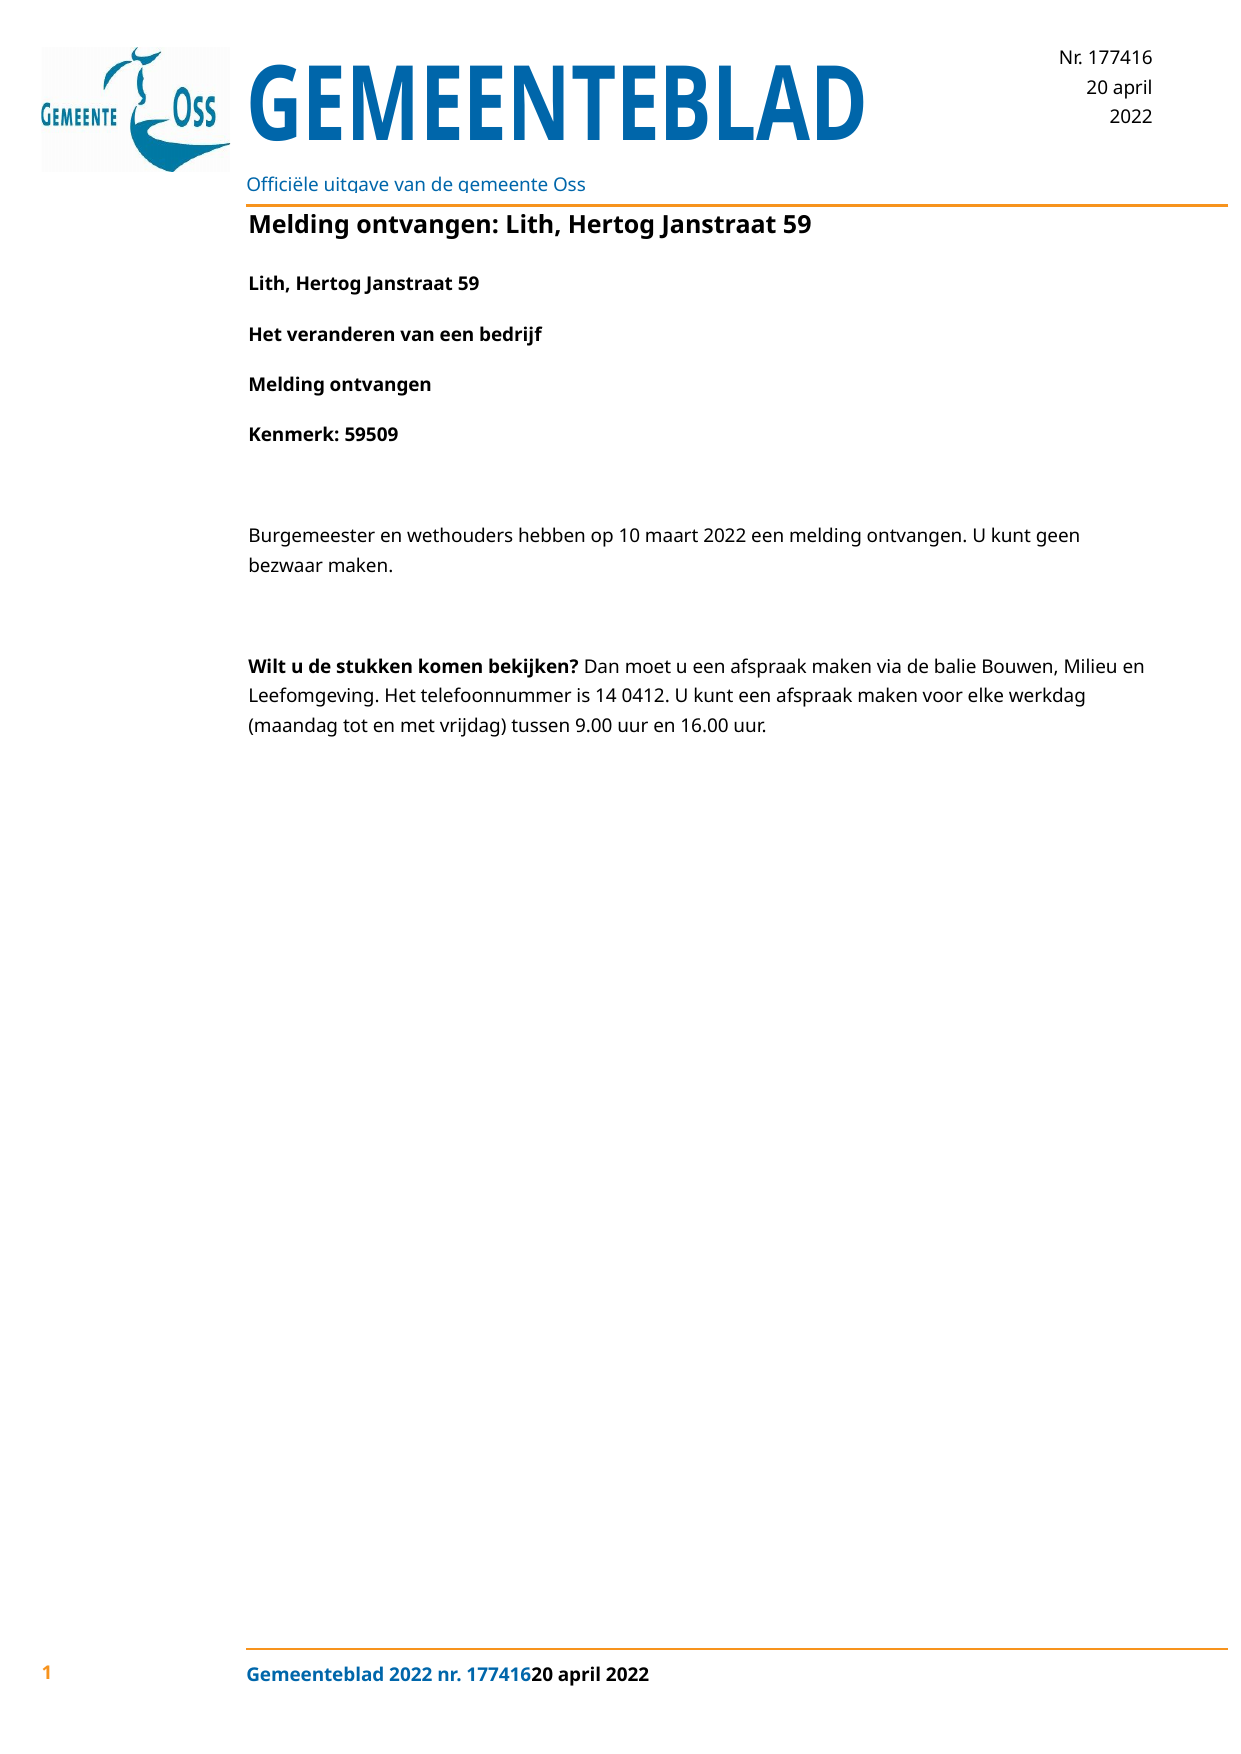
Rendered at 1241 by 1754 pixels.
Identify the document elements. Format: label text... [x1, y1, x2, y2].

text Het veranderen van een bedrijf [248, 321, 1152, 346]
text Lith, Hertog Janstraat 59 [248, 270, 1152, 296]
picture [41, 47, 231, 172]
text Kenmerk: 59509 [248, 422, 1152, 447]
text Wilt u de stukken komen bekijken? Dan moet u een afspraak maken via de balie Bouwen, Milieu en Leefomgeving. Het telefoonnummer is 14 0412. U kunt een afspraak maken voor elke werkdag (maandag tot en met vrijdag) tussen 9.00 uur en 16.00 uur. [248, 653, 1152, 738]
text Melding ontvangen [248, 371, 1152, 397]
text Burgemeester en wethouders hebben op 10 maart 2022 een melding ontvangen. U kunt geen bezwaar maken. [248, 522, 1152, 578]
text Melding ontvangen: Lith, Hertog Janstraat 59 [248, 207, 1152, 241]
